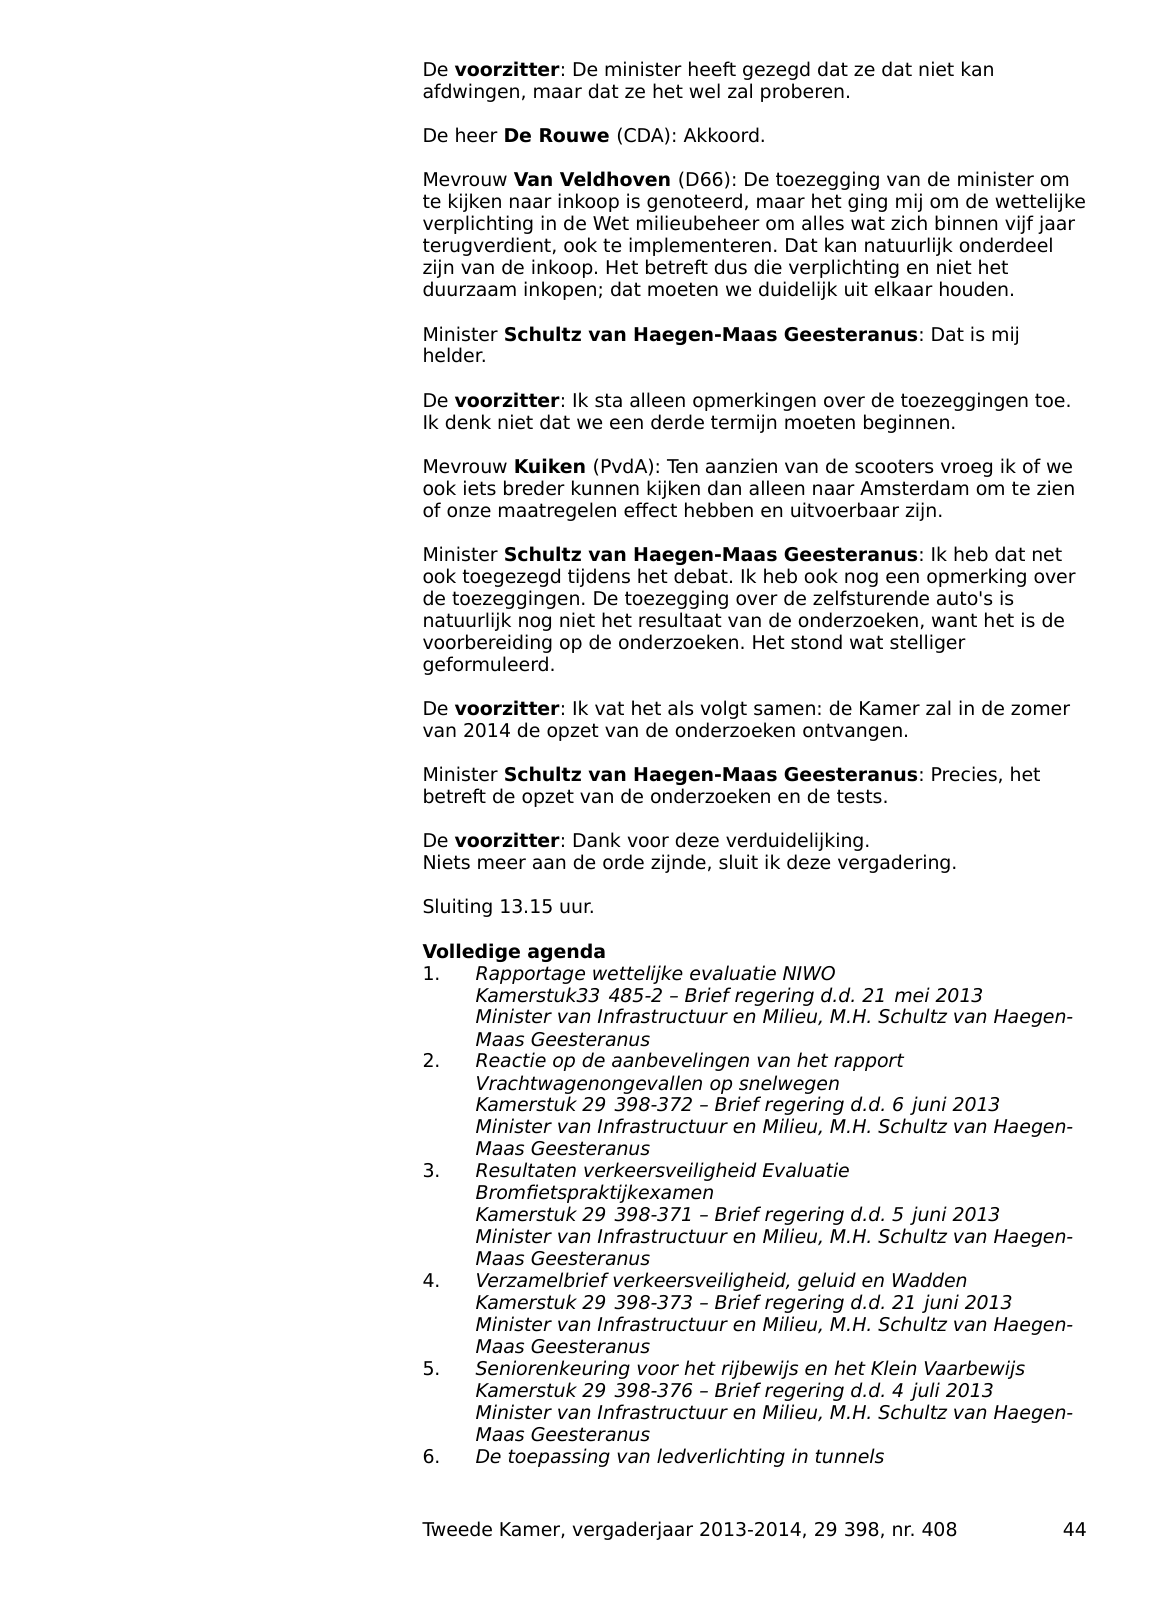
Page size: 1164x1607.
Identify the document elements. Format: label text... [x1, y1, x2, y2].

text Kamerstuk 29 398-373 – Brief regering d.d. 21 juni 2013 [475, 1292, 1087, 1314]
text Sluiting 13.15 uur. [422, 896, 1087, 918]
text Minister van Infrastructuur en Milieu, M.H. Schultz van Haegen-Maas Geesteranus [475, 1402, 1087, 1446]
subtitle Volledige agenda [422, 941, 1087, 962]
text Kamerstuk 29 398-371 – Brief regering d.d. 5 juni 2013 [475, 1204, 1087, 1226]
text 5. Seniorenkeuring voor het rijbewijs en het Klein Vaarbewijs [422, 1358, 1087, 1380]
text Minister Schultz van Haegen-Maas Geesteranus: Precies, het betreft de opzet van de onderzoeken en de tests. [422, 764, 1087, 808]
text Mevrouw Van Veldhoven (D66): De toezegging van de minister om te kijken naar inkoop is genoteerd, maar het ging mij om de wettelijke verplichting in de Wet milieubeheer om alles wat zich binnen vijf jaar terugverdient, ook te implementeren. Dat kan natuurlijk onderdeel zijn van de inkoop. Het betreft dus die verplichting en niet het duurzaam inkopen; dat moeten we duidelijk uit elkaar houden. [422, 169, 1087, 301]
text Mevrouw Kuiken (PvdA): Ten aanzien van de scooters vroeg ik of we ook iets breder kunnen kijken dan alleen naar Amsterdam om te zien of onze maatregelen effect hebben en uitvoerbaar zijn. [422, 456, 1087, 522]
text De heer De Rouwe (CDA): Akkoord. [422, 125, 1087, 147]
text De voorzitter: Dank voor deze verduidelijking. [422, 830, 1087, 852]
text 2. Reactie op de aanbevelingen van het rapport Vrachtwagenongevallen op snelwegen [422, 1050, 1087, 1094]
text De voorzitter: Ik sta alleen opmerkingen over de toezeggingen toe. Ik denk niet dat we een derde termijn moeten beginnen. [422, 389, 1087, 433]
text Minister van Infrastructuur en Milieu, M.H. Schultz van Haegen-Maas Geesteranus [475, 1314, 1087, 1358]
text Minister Schultz van Haegen-Maas Geesteranus: Ik heb dat net ook toegezegd tijdens het debat. Ik heb ook nog een opmerking over de toezeggingen. De toezegging over de zelfsturende auto's is natuurlijk nog niet het resultaat van de onderzoeken, want het is de voorbereiding op de onderzoeken. Het stond wat stelliger geformuleerd. [422, 544, 1087, 676]
text Kamerstuk 29 398-376 – Brief regering d.d. 4 juli 2013 [475, 1380, 1087, 1402]
text Minister van Infrastructuur en Milieu, M.H. Schultz van Haegen-Maas Geesteranus [475, 1006, 1087, 1050]
text 6. De toepassing van ledverlichting in tunnels [422, 1446, 1087, 1468]
text Minister van Infrastructuur en Milieu, M.H. Schultz van Haegen-Maas Geesteranus [475, 1226, 1087, 1270]
text Kamerstuk 29 398-372 – Brief regering d.d. 6 juni 2013 [475, 1094, 1087, 1116]
text Kamerstuk33 485-2 – Brief regering d.d. 21 mei 2013 [475, 984, 1087, 1006]
text 3. Resultaten verkeersveiligheid Evaluatie Bromfietspraktijkexamen [422, 1160, 1087, 1204]
text 4. Verzamelbrief verkeersveiligheid, geluid en Wadden [422, 1270, 1087, 1292]
text De voorzitter: Ik vat het als volgt samen: de Kamer zal in de zomer van 2014 de opzet van de onderzoeken ontvangen. [422, 698, 1087, 742]
text De voorzitter: De minister heeft gezegd dat ze dat niet kan afdwingen, maar dat ze het wel zal proberen. [422, 59, 1087, 103]
text Niets meer aan de orde zijnde, sluit ik deze vergadering. [422, 852, 1087, 874]
text Minister Schultz van Haegen-Maas Geesteranus: Dat is mij helder. [422, 323, 1087, 367]
text 1. Rapportage wettelijke evaluatie NIWO [422, 962, 1087, 984]
text Minister van Infrastructuur en Milieu, M.H. Schultz van Haegen-Maas Geesteranus [475, 1116, 1087, 1160]
